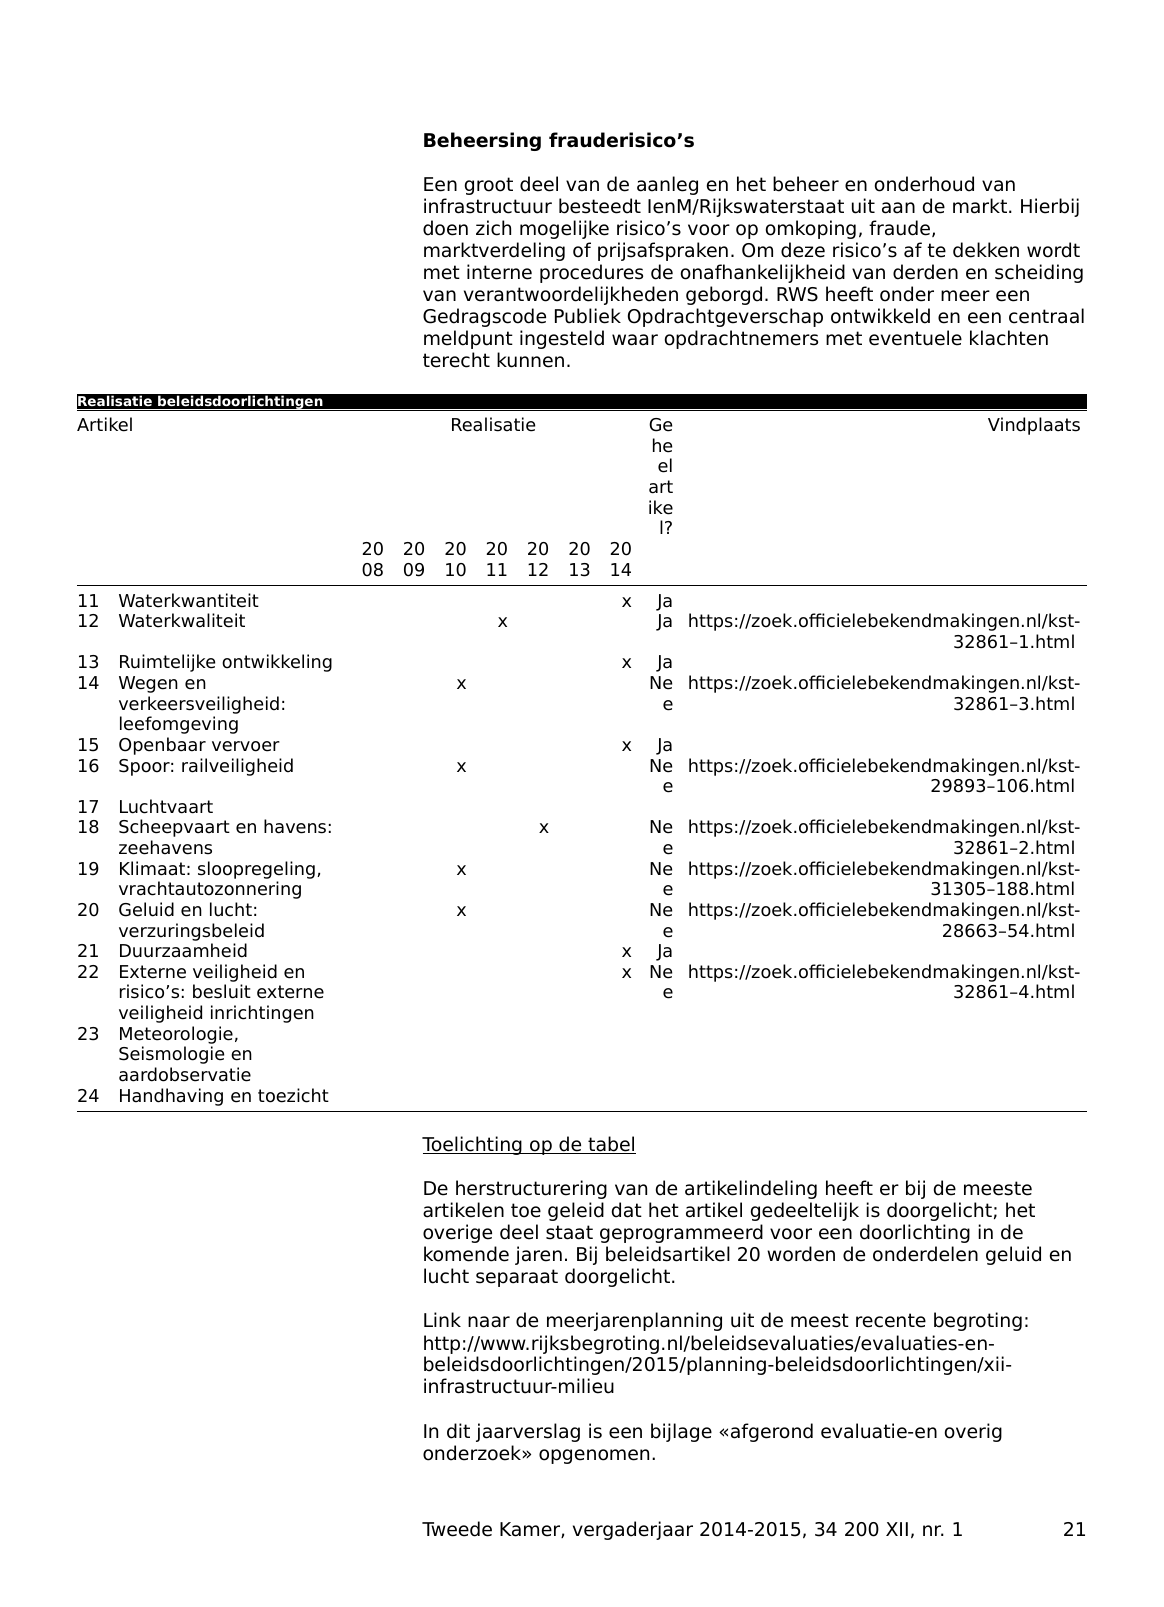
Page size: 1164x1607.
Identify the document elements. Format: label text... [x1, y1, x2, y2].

table_cell [390, 673, 431, 735]
table_cell [390, 611, 431, 652]
table_cell 2008 [348, 539, 390, 585]
table_cell https://zoek.officielebekendmakingen.nl/kst-32861–3.html [679, 673, 1087, 735]
table_cell Meteorologie, Seismologie en aardobservatie [112, 1024, 348, 1086]
table_cell [555, 1024, 596, 1086]
table_cell [679, 653, 1087, 673]
table_cell [431, 797, 472, 817]
table_cell [514, 653, 555, 673]
table_cell [679, 1024, 1087, 1086]
table_cell [431, 586, 472, 611]
table_cell [473, 653, 514, 673]
table_cell [514, 1086, 555, 1111]
table_cell [514, 797, 555, 817]
table_cell [390, 859, 431, 900]
table_cell [390, 818, 431, 859]
table_cell [596, 818, 638, 859]
table_cell Waterkwantiteit [112, 586, 348, 611]
table_cell Ruimtelijke ontwikkeling [112, 653, 348, 673]
text Link naar de meerjarenplanning uit de meest recente begroting: http://www.rijksbegroting.nl/beleidsevaluaties/evaluaties-en-beleidsdoorlichtingen/2015/planning-beleidsdoorlichtingen/xii-infrastructuur-milieu [422, 1310, 1087, 1398]
table_cell [473, 756, 514, 797]
table_cell [638, 1024, 679, 1086]
table_cell [473, 673, 514, 735]
table_cell Openbaar vervoer [112, 735, 348, 756]
table_cell [596, 756, 638, 797]
table_cell [555, 941, 596, 962]
table_cell 15 [77, 735, 112, 756]
table_cell [473, 1024, 514, 1086]
table_cell [348, 756, 390, 797]
table_cell [390, 797, 431, 817]
table_cell Waterkwaliteit [112, 611, 348, 652]
table_cell 16 [77, 756, 112, 797]
table_cell x [596, 586, 638, 611]
table_cell [596, 797, 638, 817]
table_cell [596, 611, 638, 652]
table_cell [679, 797, 1087, 817]
table_cell [348, 653, 390, 673]
table_cell [77, 539, 112, 585]
table_cell [555, 586, 596, 611]
table_cell [514, 1024, 555, 1086]
table_cell Luchtvaart [112, 797, 348, 817]
table_cell [390, 653, 431, 673]
table_cell [431, 818, 472, 859]
table_cell https://zoek.officielebekendmakingen.nl/kst-28663–54.html [679, 900, 1087, 941]
table_cell [514, 900, 555, 941]
table_cell x [596, 962, 638, 1024]
table_cell x [514, 818, 555, 859]
table_cell Geheel artikel? [638, 411, 679, 539]
table_cell 22 [77, 962, 112, 1024]
table_cell [514, 756, 555, 797]
table_cell [514, 673, 555, 735]
text In dit jaarverslag is een bijlage «afgerond evaluatie-en overig onderzoek» opgenomen. [422, 1421, 1087, 1464]
table_cell Ja [638, 586, 679, 611]
table_cell [348, 818, 390, 859]
table_cell Nee [638, 673, 679, 735]
table_cell [348, 1086, 390, 1111]
table_cell [348, 673, 390, 735]
table_cell 2013 [555, 539, 596, 585]
table_cell [390, 735, 431, 756]
table_cell 23 [77, 1024, 112, 1086]
subtitle Toelichting op de tabel [422, 1134, 1087, 1156]
table_cell Externe veiligheid en risico’s: besluit externe veiligheid inrichtingen [112, 962, 348, 1024]
table_cell Nee [638, 818, 679, 859]
table_cell [348, 941, 390, 962]
table_cell 24 [77, 1086, 112, 1111]
table_cell Nee [638, 859, 679, 900]
table_cell [473, 586, 514, 611]
table_cell 20 [77, 900, 112, 941]
table_cell 2011 [473, 539, 514, 585]
table_cell [431, 1086, 472, 1111]
table_cell [390, 900, 431, 941]
table_cell Realisatie [348, 411, 638, 539]
table_cell x [596, 653, 638, 673]
table_cell https://zoek.officielebekendmakingen.nl/kst-32861–4.html [679, 962, 1087, 1024]
table_cell Nee [638, 962, 679, 1024]
table_cell [473, 859, 514, 900]
table_cell [638, 539, 679, 585]
table_cell Klimaat: sloopregeling, vrachtautozonnering [112, 859, 348, 900]
table_cell Vindplaats [679, 411, 1087, 539]
table_cell Ja [638, 735, 679, 756]
table_cell 13 [77, 653, 112, 673]
table_cell [431, 611, 472, 652]
table_cell https://zoek.officielebekendmakingen.nl/kst-29893–106.html [679, 756, 1087, 797]
table_cell [638, 1086, 679, 1111]
table_cell 2009 [390, 539, 431, 585]
table_cell [555, 653, 596, 673]
table_cell [390, 756, 431, 797]
table_cell [555, 859, 596, 900]
table_cell [514, 941, 555, 962]
table_cell Spoor: railveiligheid [112, 756, 348, 797]
table_cell [596, 1024, 638, 1086]
table_cell [679, 1086, 1087, 1111]
table_cell [555, 797, 596, 817]
table_cell 14 [77, 673, 112, 735]
table_cell [514, 586, 555, 611]
table_cell 21 [77, 941, 112, 962]
table_cell [348, 735, 390, 756]
table_cell [596, 673, 638, 735]
table_cell x [596, 735, 638, 756]
table_cell [514, 735, 555, 756]
table_cell [348, 797, 390, 817]
table_cell [348, 611, 390, 652]
table_cell [555, 962, 596, 1024]
table_cell [348, 1024, 390, 1086]
text Een groot deel van de aanleg en het beheer en onderhoud van infrastructuur besteedt IenM/Rijkswaterstaat uit aan de markt. Hierbij doen zich mogelijke risico’s voor op omkoping, fraude, marktverdeling of prijsafspraken. Om deze risico’s af te dekken wordt met interne procedures de onafhankelijkheid van derden en scheiding van verantwoordelijkheden geborgd. RWS heeft onder meer een Gedragscode Publiek Opdrachtgeverschap ontwikkeld en een centraal meldpunt ingesteld waar opdrachtnemers met eventuele klachten terecht kunnen. [422, 174, 1087, 372]
table_cell 19 [77, 859, 112, 900]
table_cell x [473, 611, 514, 652]
table_cell [348, 859, 390, 900]
table_cell [348, 586, 390, 611]
table_cell [473, 900, 514, 941]
table_cell [679, 539, 1087, 585]
table_cell 11 [77, 586, 112, 611]
table_cell https://zoek.officielebekendmakingen.nl/kst-31305–188.html [679, 859, 1087, 900]
table_cell [473, 1086, 514, 1111]
table_cell [390, 1024, 431, 1086]
table_cell [112, 539, 348, 585]
table_cell 18 [77, 818, 112, 859]
table_cell [473, 962, 514, 1024]
table_cell Nee [638, 756, 679, 797]
table_cell Ja [638, 611, 679, 652]
table_cell [596, 1086, 638, 1111]
table_cell x [431, 859, 472, 900]
table_cell [555, 818, 596, 859]
table_cell x [596, 941, 638, 962]
table_cell [431, 735, 472, 756]
table_cell Ja [638, 941, 679, 962]
table_cell Geluid en lucht: verzuringsbeleid [112, 900, 348, 941]
table_cell Ja [638, 653, 679, 673]
table_cell [514, 962, 555, 1024]
table_cell [555, 1086, 596, 1111]
table_header Realisatie beleidsdoorlichtingen [77, 394, 1087, 409]
table_cell Handhaving en toezicht [112, 1086, 348, 1111]
table_cell 12 [77, 611, 112, 652]
table_cell [390, 586, 431, 611]
table_cell [390, 941, 431, 962]
table_cell [431, 653, 472, 673]
table_cell [390, 1086, 431, 1111]
table_cell https://zoek.officielebekendmakingen.nl/kst-32861–2.html [679, 818, 1087, 859]
table_cell [348, 962, 390, 1024]
table_cell [473, 797, 514, 817]
table_cell [390, 962, 431, 1024]
table_cell [431, 962, 472, 1024]
table_cell [431, 1024, 472, 1086]
table_cell 2014 [596, 539, 638, 585]
table_cell [514, 859, 555, 900]
table_cell [679, 735, 1087, 756]
table_cell [555, 900, 596, 941]
table_cell Scheepvaart en havens: zeehavens [112, 818, 348, 859]
table_cell https://zoek.officielebekendmakingen.nl/kst-32861–1.html [679, 611, 1087, 652]
table_cell [514, 611, 555, 652]
table_cell Nee [638, 900, 679, 941]
table_cell x [431, 900, 472, 941]
table_cell [473, 941, 514, 962]
subtitle Beheersing frauderisico’s [422, 130, 1087, 152]
table_cell [431, 941, 472, 962]
table_cell 17 [77, 797, 112, 817]
table_cell [555, 735, 596, 756]
table_cell [555, 611, 596, 652]
table_cell [679, 941, 1087, 962]
table_cell [555, 673, 596, 735]
table_cell [473, 818, 514, 859]
table_cell 2010 [431, 539, 472, 585]
table_cell [596, 900, 638, 941]
table_cell [638, 797, 679, 817]
table_cell [473, 735, 514, 756]
table_cell Duurzaamheid [112, 941, 348, 962]
table_cell [679, 586, 1087, 611]
table_cell x [431, 756, 472, 797]
table_cell x [431, 673, 472, 735]
table_cell [555, 756, 596, 797]
table_cell [596, 859, 638, 900]
table_cell Wegen en verkeersveiligheid: leefomgeving [112, 673, 348, 735]
table_cell [348, 900, 390, 941]
table_cell 2012 [514, 539, 555, 585]
text De herstructurering van de artikelindeling heeft er bij de meeste artikelen toe geleid dat het artikel gedeeltelijk is doorgelicht; het overige deel staat geprogrammeerd voor een doorlichting in de komende jaren. Bij beleidsartikel 20 worden de onderdelen geluid en lucht separaat doorgelicht. [422, 1178, 1087, 1288]
table_cell Artikel [77, 411, 348, 539]
